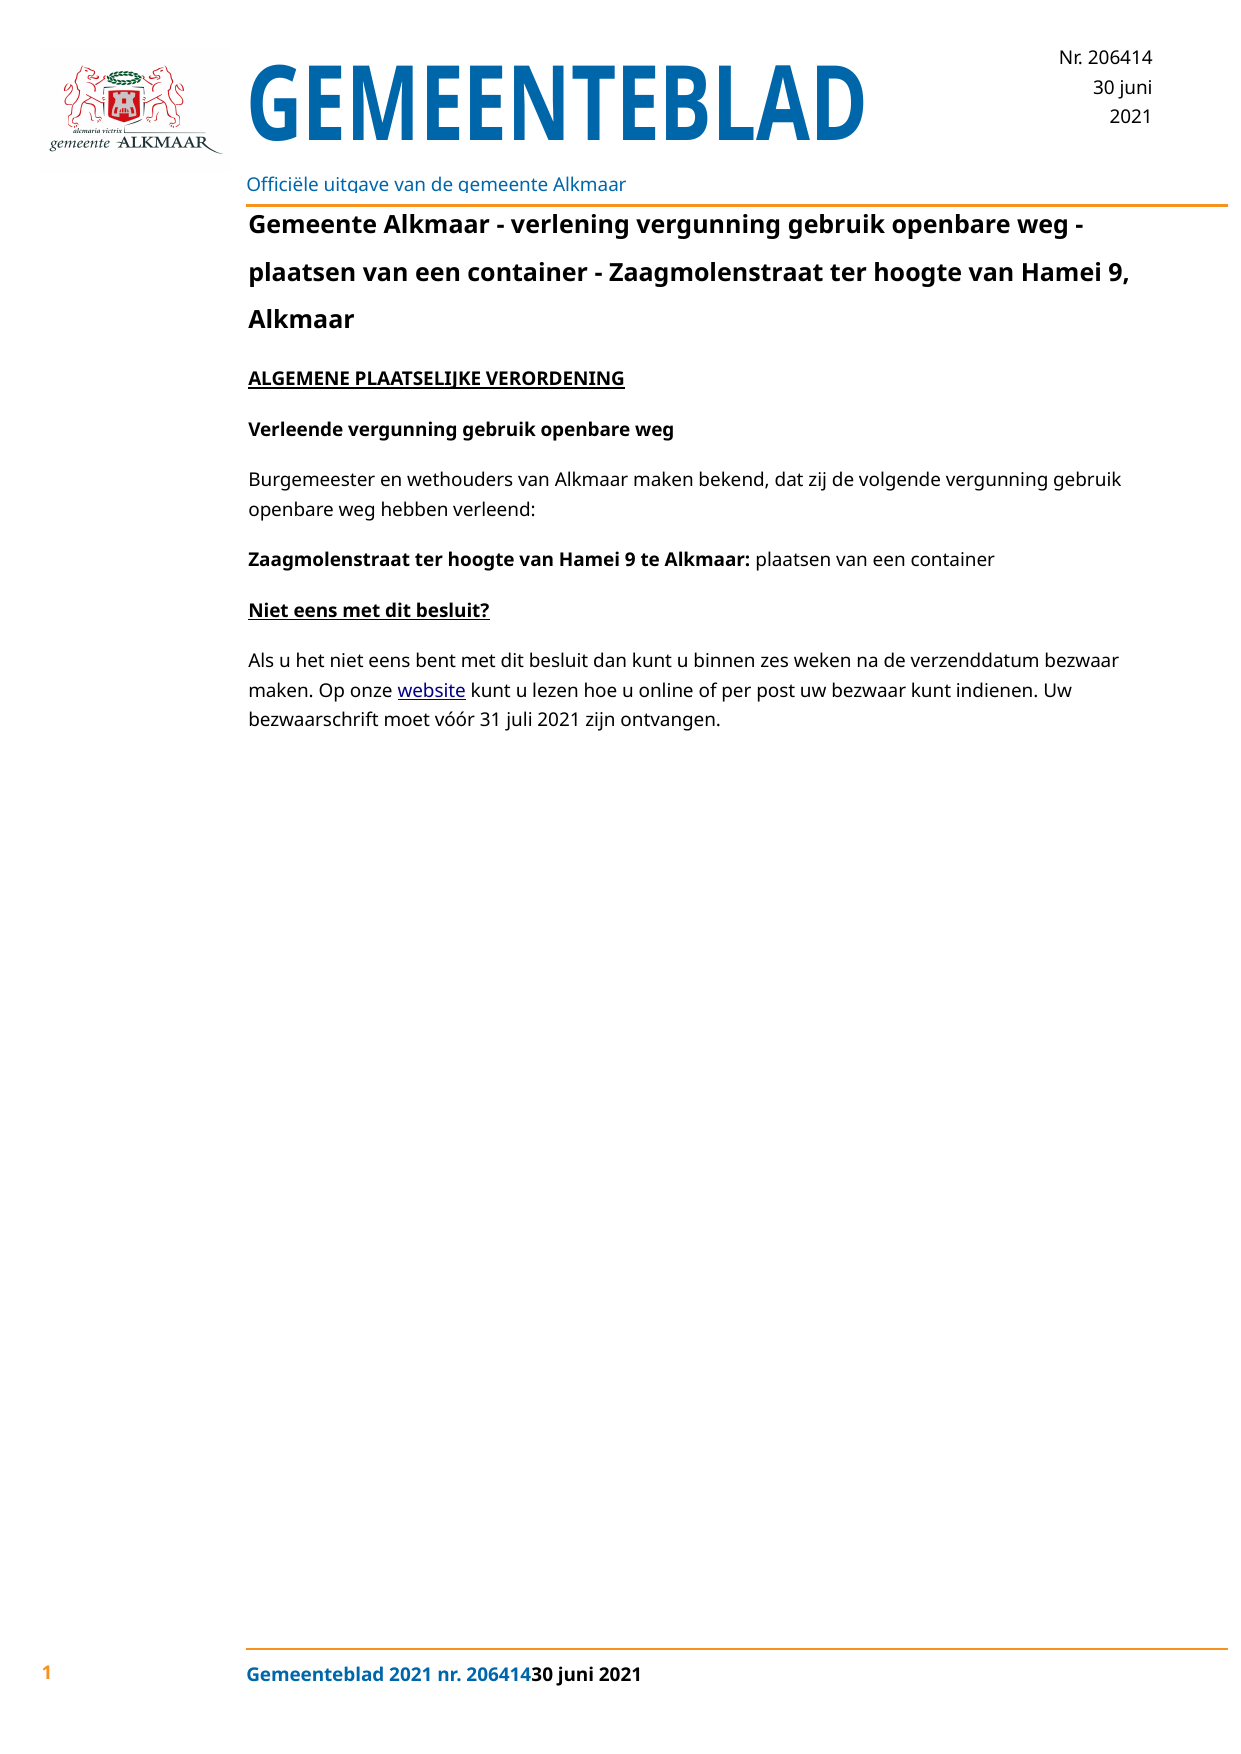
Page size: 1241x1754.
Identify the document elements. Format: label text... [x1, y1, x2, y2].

text Verleende vergunning gebruik openbare weg [248, 416, 1152, 442]
text Zaagmolenstraat ter hoogte van Hamei 9 te Alkmaar: plaatsen van een container [248, 546, 1152, 572]
text Als u het niet eens bent met dit besluit dan kunt u binnen zes weken na de verzenddatum bezwaar maken. Op onze website kunt u lezen hoe u online of per post uw bezwaar kunt indienen. Uw bezwaarschrift moet vóór 31 juli 2021 zijn ontvangen. [248, 647, 1152, 732]
text ALGEMENE PLAATSELIJKE VERORDENING [248, 366, 1152, 391]
picture [41, 47, 231, 172]
text Gemeente Alkmaar - verlening vergunning gebruik openbare weg - plaatsen van een container - Zaagmolenstraat ter hoogte van Hamei 9, Alkmaar [248, 207, 1152, 336]
text Niet eens met dit besluit? [248, 597, 1152, 622]
text Burgemeester en wethouders van Alkmaar maken bekend, dat zij de volgende vergunning gebruik openbare weg hebben verleend: [248, 466, 1152, 522]
